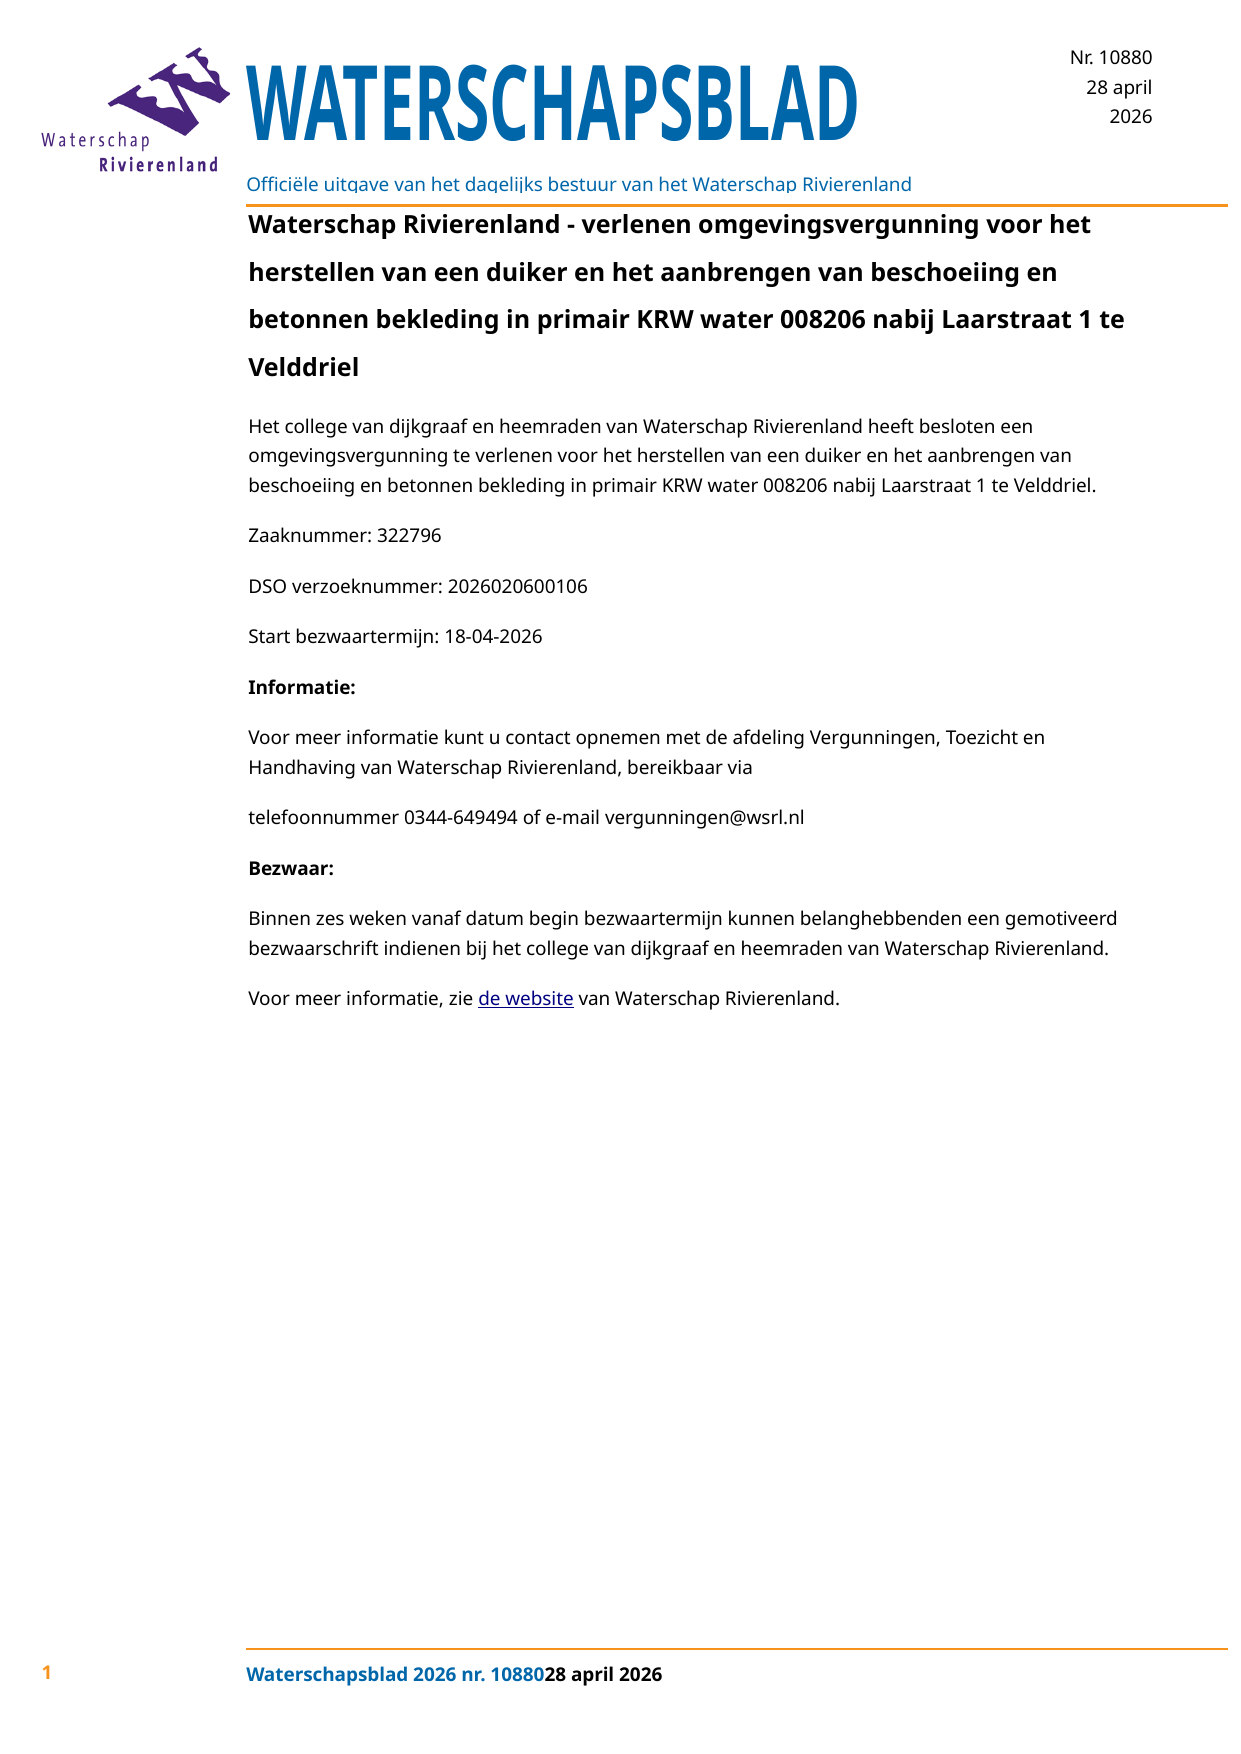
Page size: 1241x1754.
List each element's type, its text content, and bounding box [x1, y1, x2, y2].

text Zaaknummer: 322796 [248, 523, 1152, 548]
text Binnen zes weken vanaf datum begin bezwaartermijn kunnen belanghebbenden een gemotiveerd bezwaarschrift indienen bij het college van dijkgraaf en heemraden van Waterschap Rivierenland. [248, 905, 1152, 961]
text Voor meer informatie, zie de website van Waterschap Rivierenland. [248, 985, 1152, 1011]
text Informatie: [248, 674, 1152, 700]
text Start bezwaartermijn: 18-04-2026 [248, 623, 1152, 649]
picture [41, 47, 231, 172]
text telefoonnummer 0344-649494 of e-mail vergunningen@wsrl.nl [248, 804, 1152, 830]
text Het college van dijkgraaf en heemraden van Waterschap Rivierenland heeft besloten een omgevingsvergunning te verlenen voor het herstellen van een duiker en het aanbrengen van beschoeiing en betonnen bekleding in primair KRW water 008206 nabij Laarstraat 1 te Velddriel. [248, 413, 1152, 498]
text Bezwaar: [248, 855, 1152, 881]
text Voor meer informatie kunt u contact opnemen met de afdeling Vergunningen, Toezicht en Handhaving van Waterschap Rivierenland, bereikbaar via [248, 724, 1152, 780]
text DSO verzoeknummer: 2026020600106 [248, 573, 1152, 599]
text Waterschap Rivierenland - verlenen omgevingsvergunning voor het herstellen van een duiker en het aanbrengen van beschoeiing en betonnen bekleding in primair KRW water 008206 nabij Laarstraat 1 te Velddriel [248, 207, 1152, 384]
